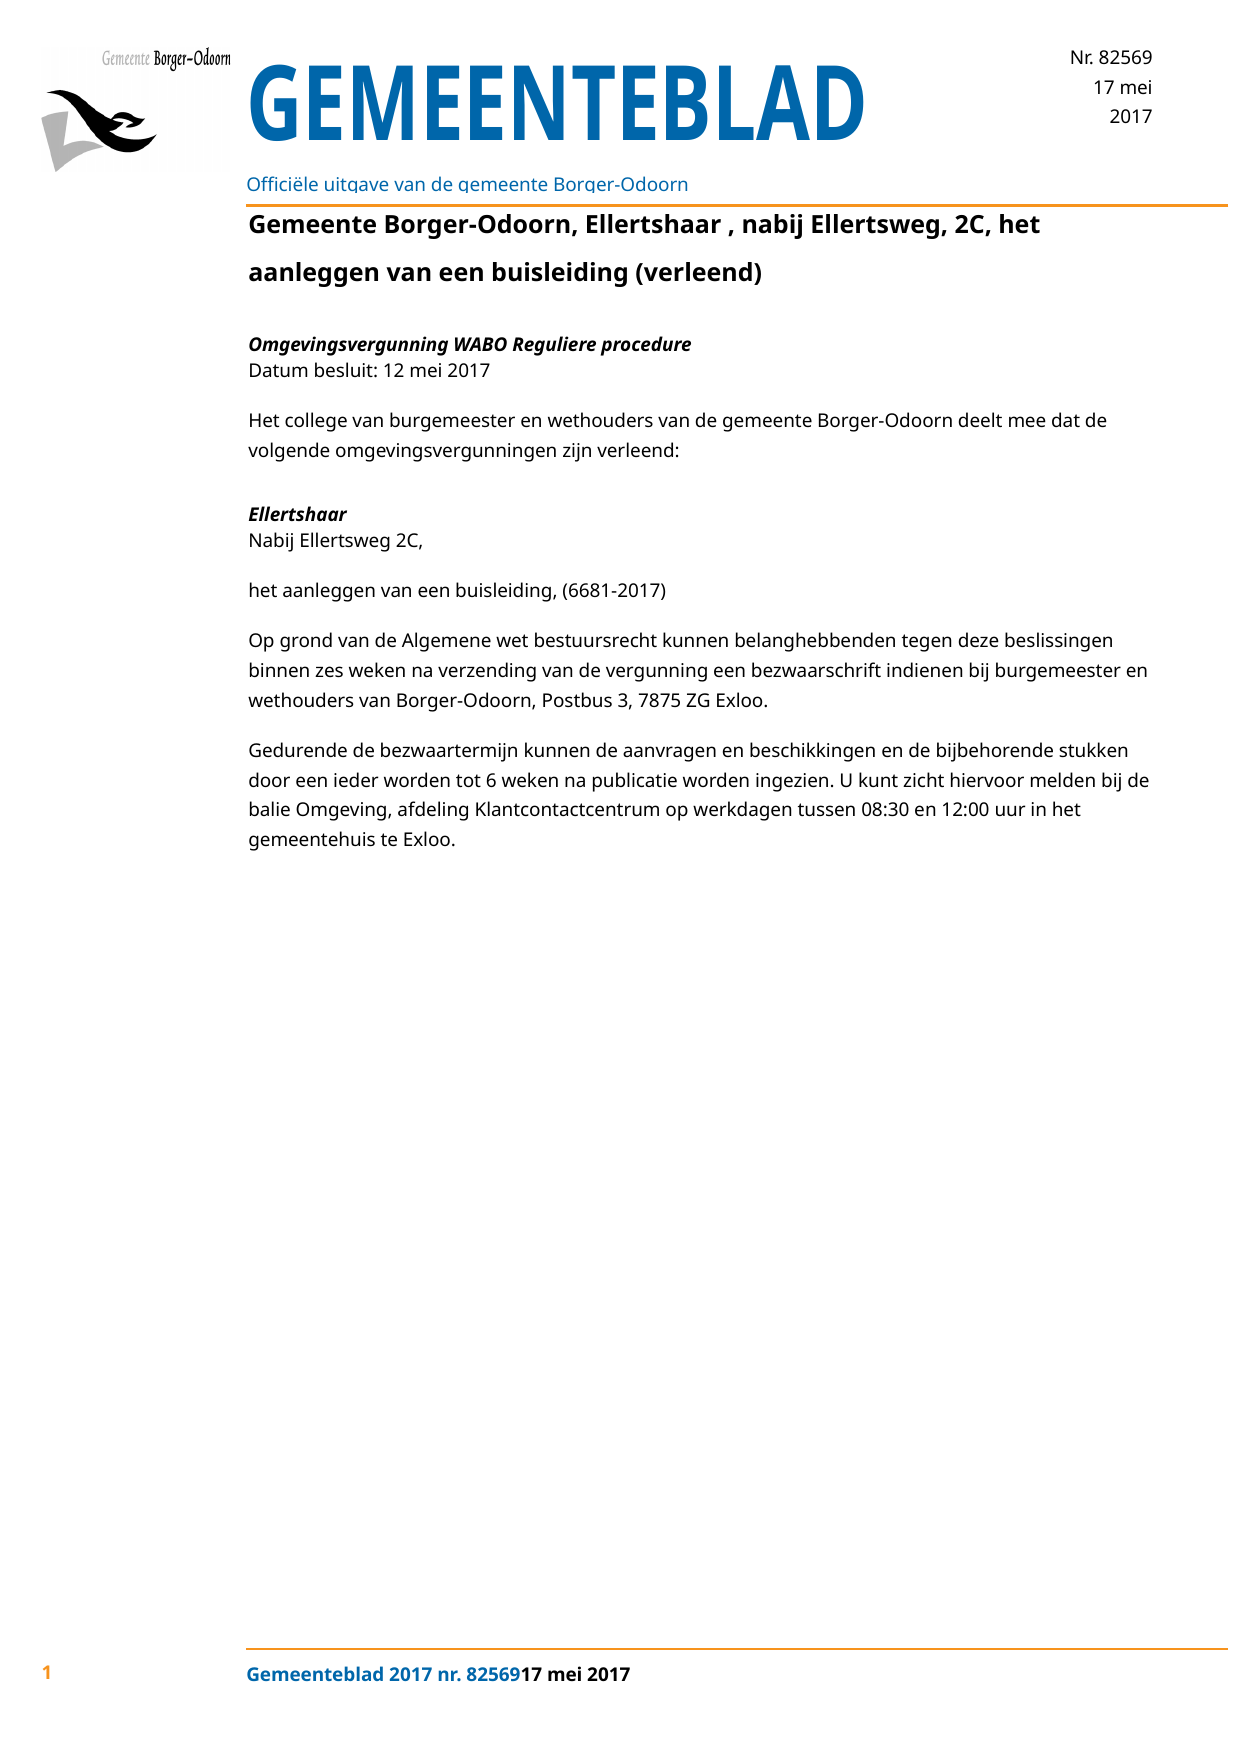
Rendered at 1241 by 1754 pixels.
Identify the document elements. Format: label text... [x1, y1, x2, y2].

text het aanleggen van een buisleiding, (6681-2017) [248, 577, 1152, 603]
text Datum besluit: 12 mei 2017 [248, 357, 1152, 383]
text Nabij Ellertsweg 2C, [248, 527, 1152, 553]
text Gedurende de bezwaartermijn kunnen de aanvragen en beschikkingen en de bijbehorende stukken door een ieder worden tot 6 weken na publicatie worden ingezien. U kunt zicht hiervoor melden bij de balie Omgeving, afdeling Klantcontactcentrum op werkdagen tussen 08:30 en 12:00 uur in het gemeentehuis te Exloo. [248, 737, 1152, 852]
text Het college van burgemeester en wethouders van de gemeente Borger-Odoorn deelt mee dat de volgende omgevingsvergunningen zijn verleend: [248, 408, 1152, 463]
text Gemeente Borger-Odoorn, Ellertshaar , nabij Ellertsweg, 2C, het aanleggen van een buisleiding (verleend) [248, 207, 1152, 288]
picture [41, 47, 231, 172]
text Ellertshaar [248, 501, 1152, 527]
text Omgevingsvergunning WABO Reguliere procedure [248, 331, 1152, 357]
text Op grond van de Algemene wet bestuursrecht kunnen belanghebbenden tegen deze beslissingen binnen zes weken na verzending van de vergunning een bezwaarschrift indienen bij burgemeester en wethouders van Borger-Odoorn, Postbus 3, 7875 ZG Exloo. [248, 628, 1152, 713]
